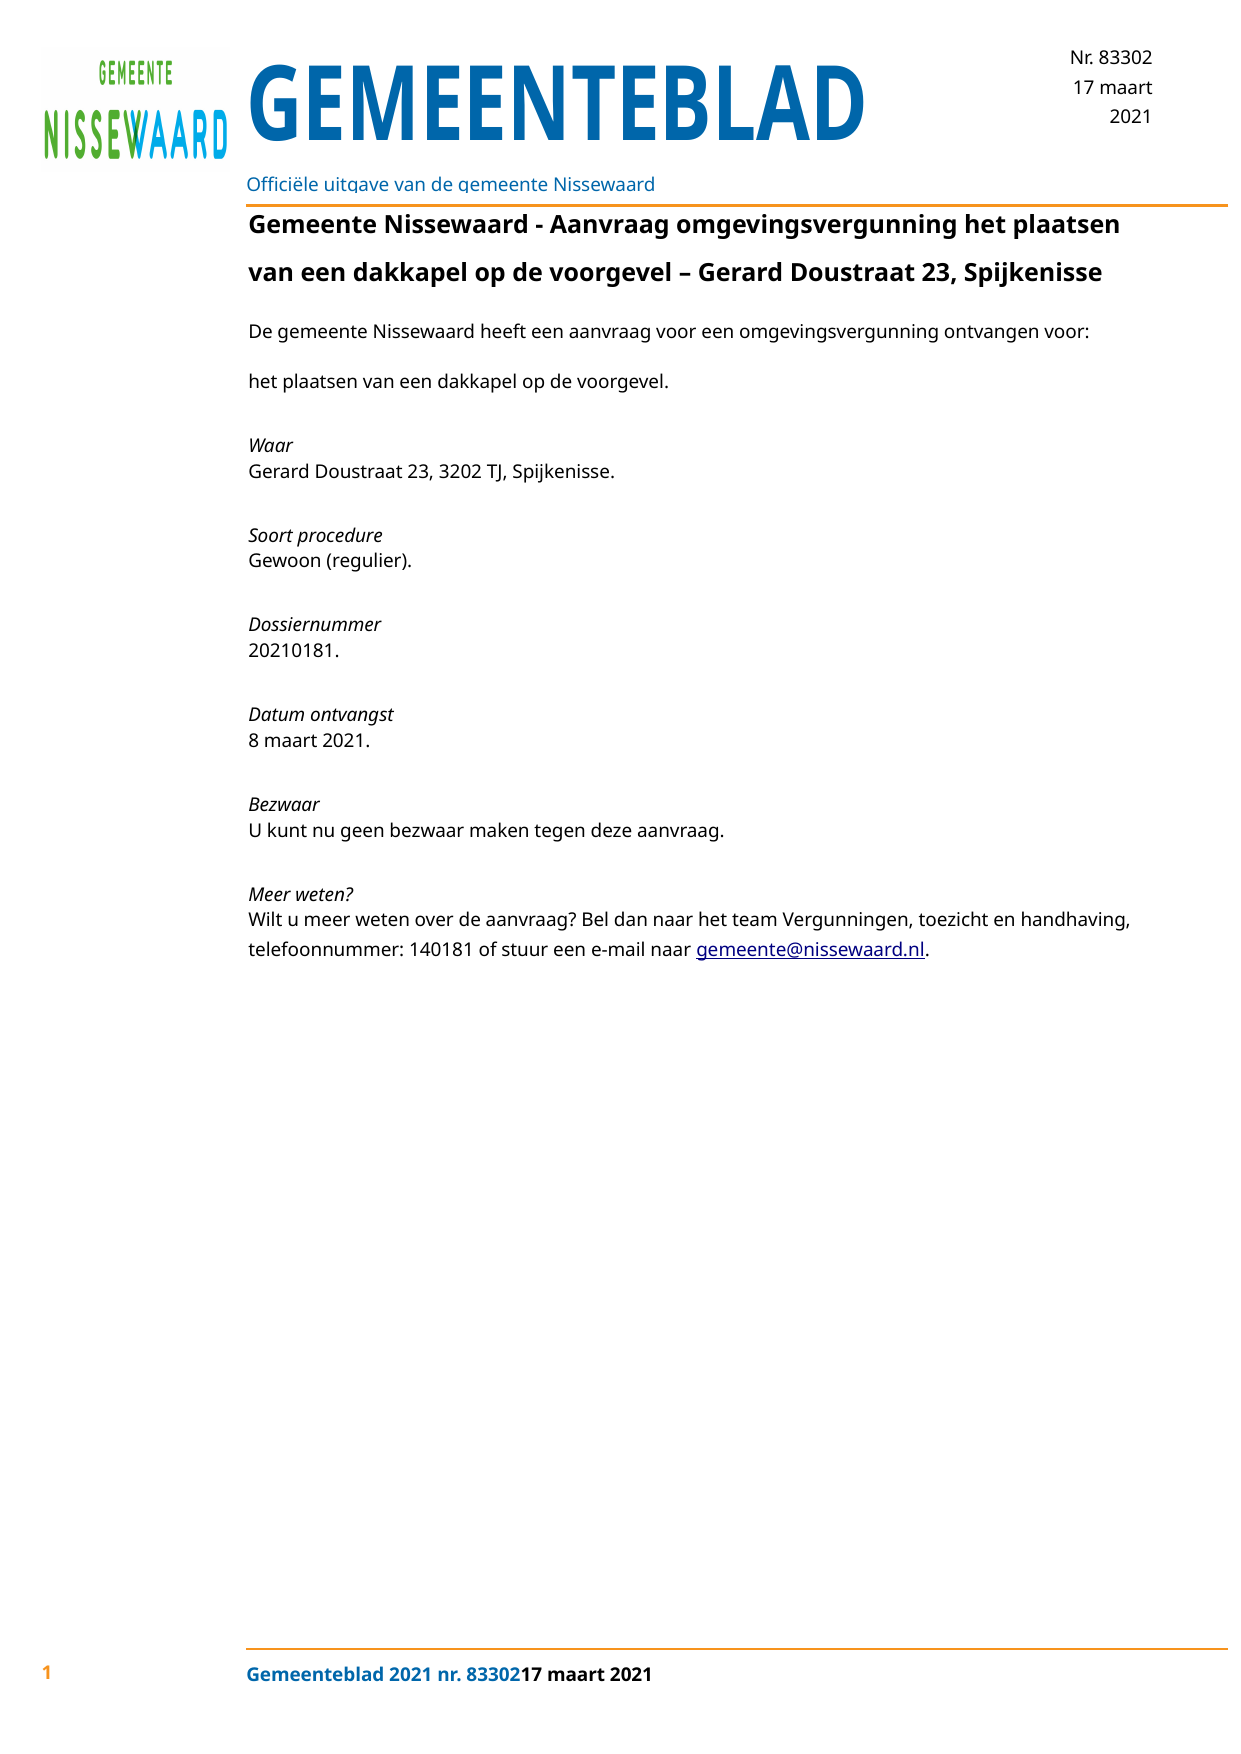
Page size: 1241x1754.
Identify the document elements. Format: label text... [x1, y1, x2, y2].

text Dossiernummer [248, 612, 1152, 637]
text De gemeente Nissewaard heeft een aanvraag voor een omgevingsvergunning ontvangen voor: [248, 318, 1152, 344]
text U kunt nu geen bezwaar maken tegen deze aanvraag. [248, 817, 1152, 842]
text Meer weten? [248, 881, 1152, 906]
text 20210181. [248, 637, 1152, 663]
text Datum ontvangst [248, 701, 1152, 727]
text het plaatsen van een dakkapel op de voorgevel. [248, 368, 1152, 394]
text Gemeente Nissewaard - Aanvraag omgevingsvergunning het plaatsen van een dakkapel op de voorgevel – Gerard Doustraat 23, Spijkenisse [248, 207, 1152, 288]
text Waar [248, 432, 1152, 458]
text 8 maart 2021. [248, 727, 1152, 753]
text Gerard Doustraat 23, 3202 TJ, Spijkenisse. [248, 458, 1152, 484]
text Gewoon (regulier). [248, 548, 1152, 573]
text Bezwaar [248, 791, 1152, 817]
text Wilt u meer weten over de aanvraag? Bel dan naar het team Vergunningen, toezicht en handhaving, telefoonnummer: 140181 of stuur een e-mail naar gemeente@nissewaard.nl. [248, 906, 1152, 962]
text Soort procedure [248, 522, 1152, 548]
picture [41, 47, 231, 172]
